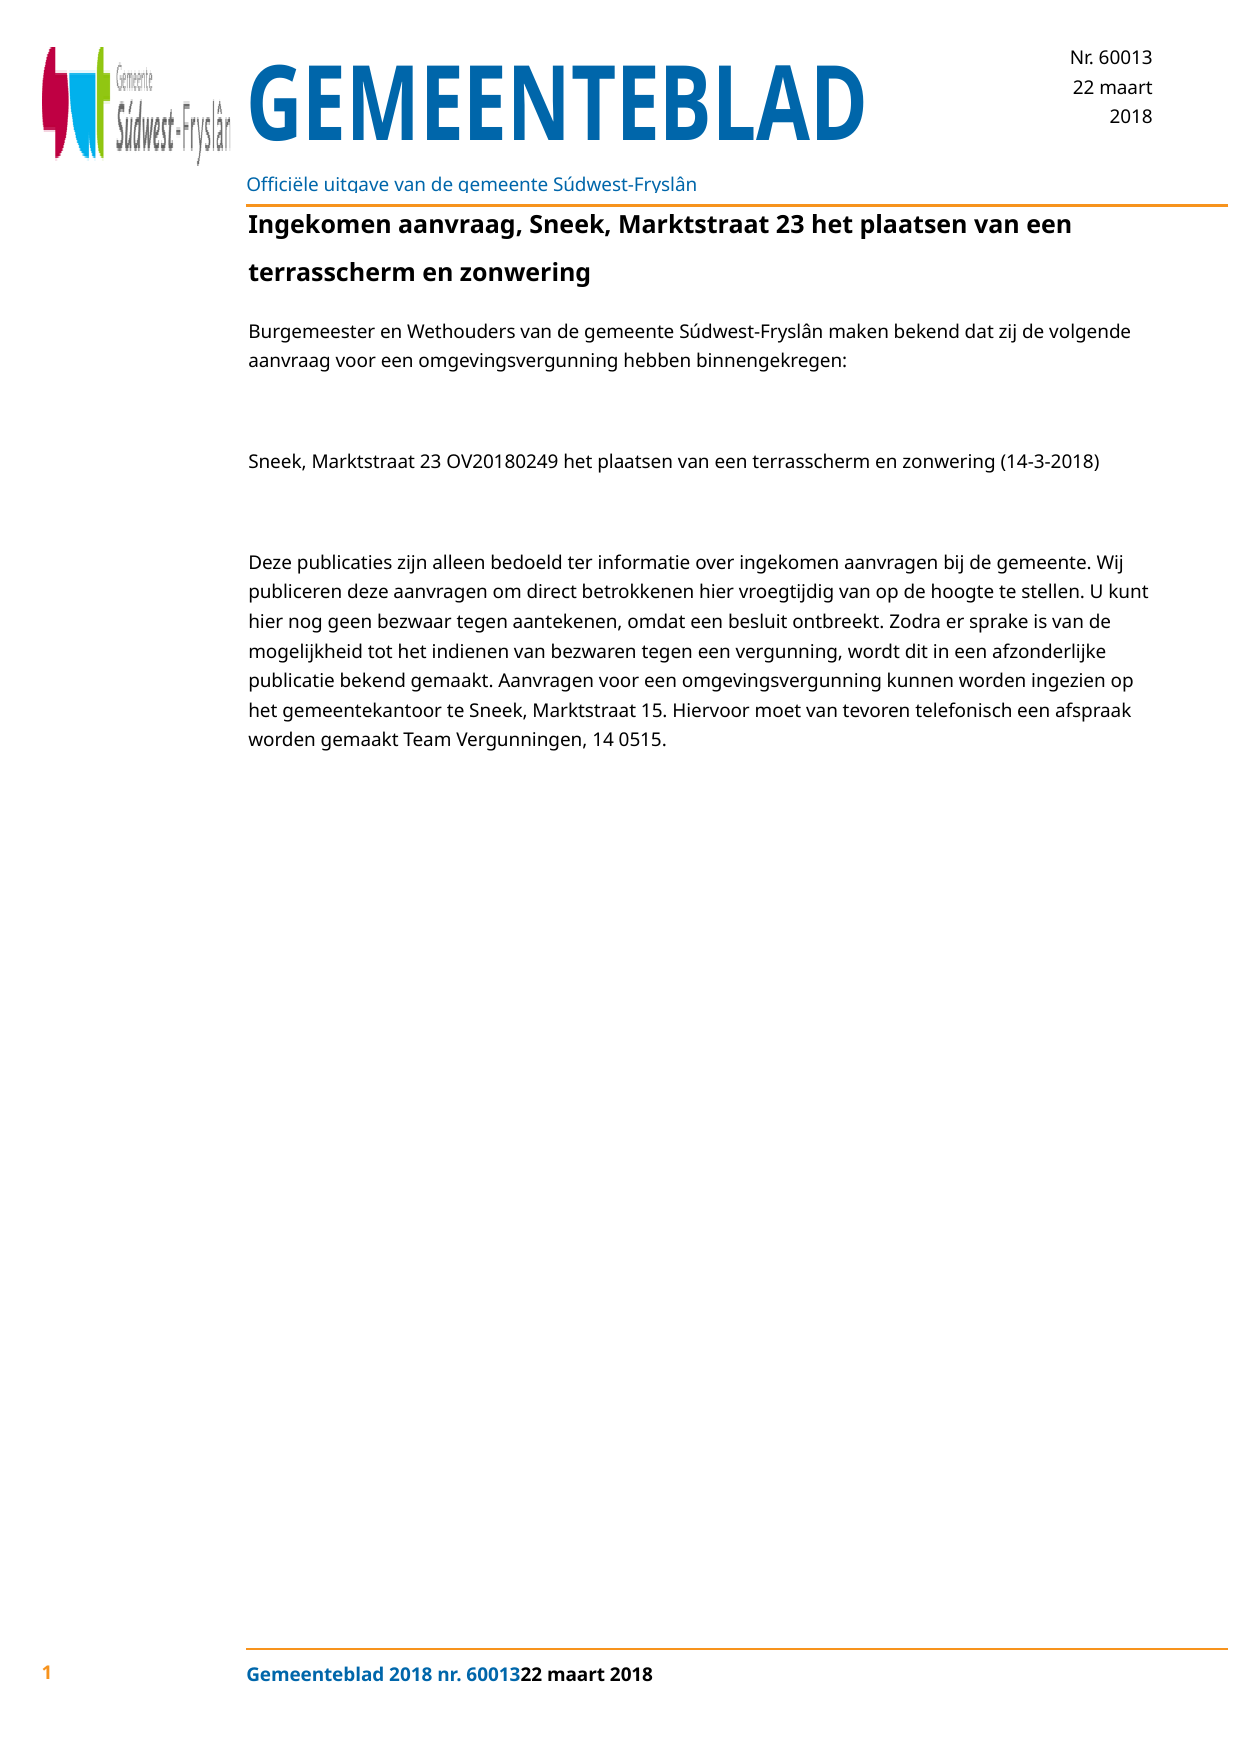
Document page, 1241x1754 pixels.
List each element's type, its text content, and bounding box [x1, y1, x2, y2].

picture [41, 47, 231, 172]
text Sneek, Marktstraat 23 OV20180249 het plaatsen van een terrasscherm en zonwering (14-3-2018) [248, 448, 1152, 474]
text Burgemeester en Wethouders van de gemeente Súdwest-Fryslân maken bekend dat zij de volgende aanvraag voor een omgevingsvergunning hebben binnengekregen: [248, 318, 1152, 373]
text Ingekomen aanvraag, Sneek, Marktstraat 23 het plaatsen van een terrasscherm en zonwering [248, 207, 1152, 288]
text Deze publicaties zijn alleen bedoeld ter informatie over ingekomen aanvragen bij de gemeente. Wij publiceren deze aanvragen om direct betrokkenen hier vroegtijdig van op de hoogte te stellen. U kunt hier nog geen bezwaar tegen aantekenen, omdat een besluit ontbreekt. Zodra er sprake is van de mogelijkheid tot het indienen van bezwaren tegen een vergunning, wordt dit in een afzonderlijke publicatie bekend gemaakt. Aanvragen voor een omgevingsvergunning kunnen worden ingezien op het gemeentekantoor te Sneek, Marktstraat 15. Hiervoor moet van tevoren telefonisch een afspraak worden gemaakt Team Vergunningen, 14 0515. [248, 549, 1152, 752]
